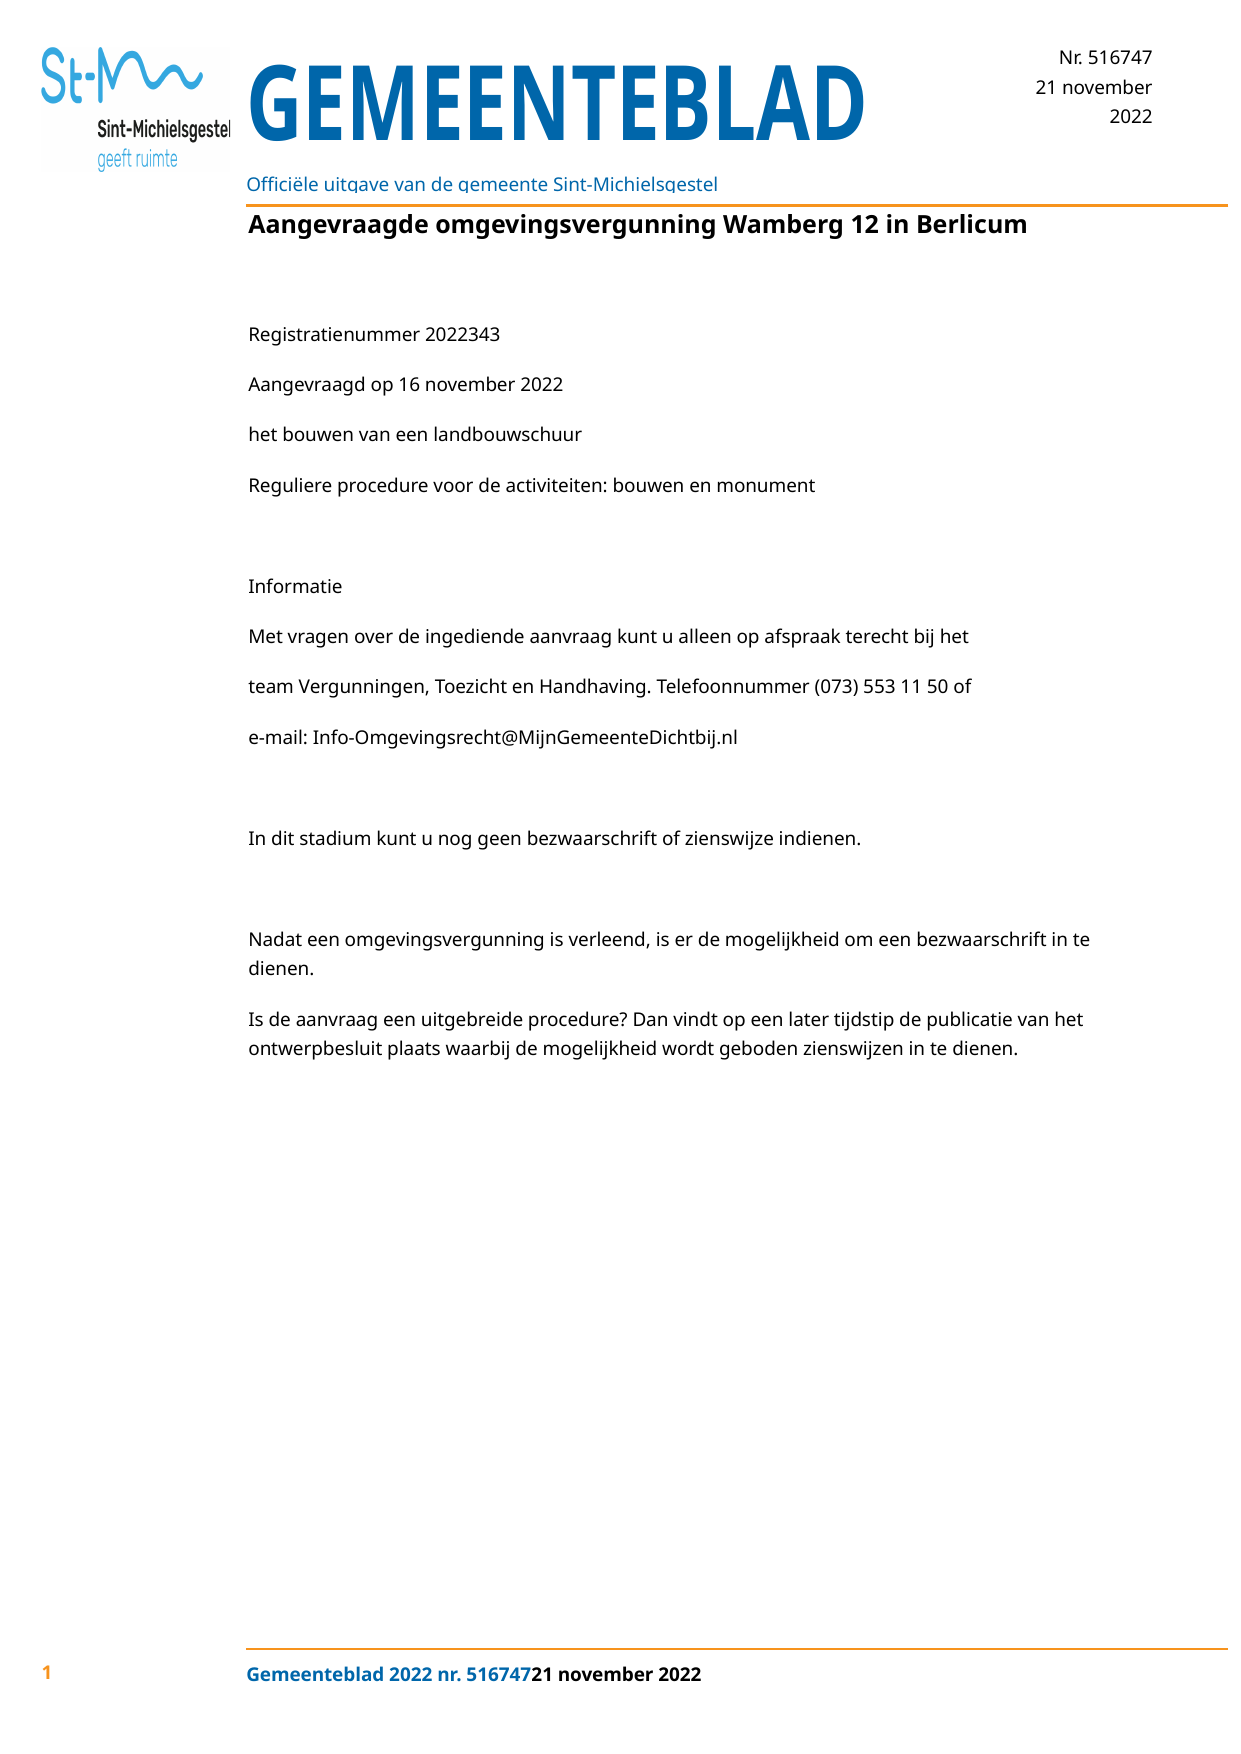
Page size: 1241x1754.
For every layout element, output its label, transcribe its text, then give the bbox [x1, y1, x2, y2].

text Aangevraagde omgevingsvergunning Wamberg 12 in Berlicum [248, 207, 1152, 241]
text Met vragen over de ingediende aanvraag kunt u alleen op afspraak terecht bij het [248, 623, 1152, 649]
text e-mail: Info-Omgevingsrecht@MijnGemeenteDichtbij.nl [248, 724, 1152, 750]
text Is de aanvraag een uitgebreide procedure? Dan vindt op een later tijdstip de publicatie van het ontwerpbesluit plaats waarbij de mogelijkheid wordt geboden zienswijzen in te dienen. [248, 1006, 1152, 1061]
picture [41, 47, 231, 172]
text het bouwen van een landbouwschuur [248, 422, 1152, 447]
text Registratienummer 2022343 [248, 321, 1152, 346]
text Reguliere procedure voor de activiteiten: bouwen en monument [248, 472, 1152, 498]
text team Vergunningen, Toezicht en Handhaving. Telefoonnummer (073) 553 11 50 of [248, 674, 1152, 699]
text Nadat een omgevingsvergunning is verleend, is er de mogelijkheid om een bezwaarschrift in te dienen. [248, 926, 1152, 981]
text In dit stadium kunt u nog geen bezwaarschrift of zienswijze indienen. [248, 825, 1152, 851]
text Aangevraagd op 16 november 2022 [248, 371, 1152, 397]
text Informatie [248, 573, 1152, 598]
